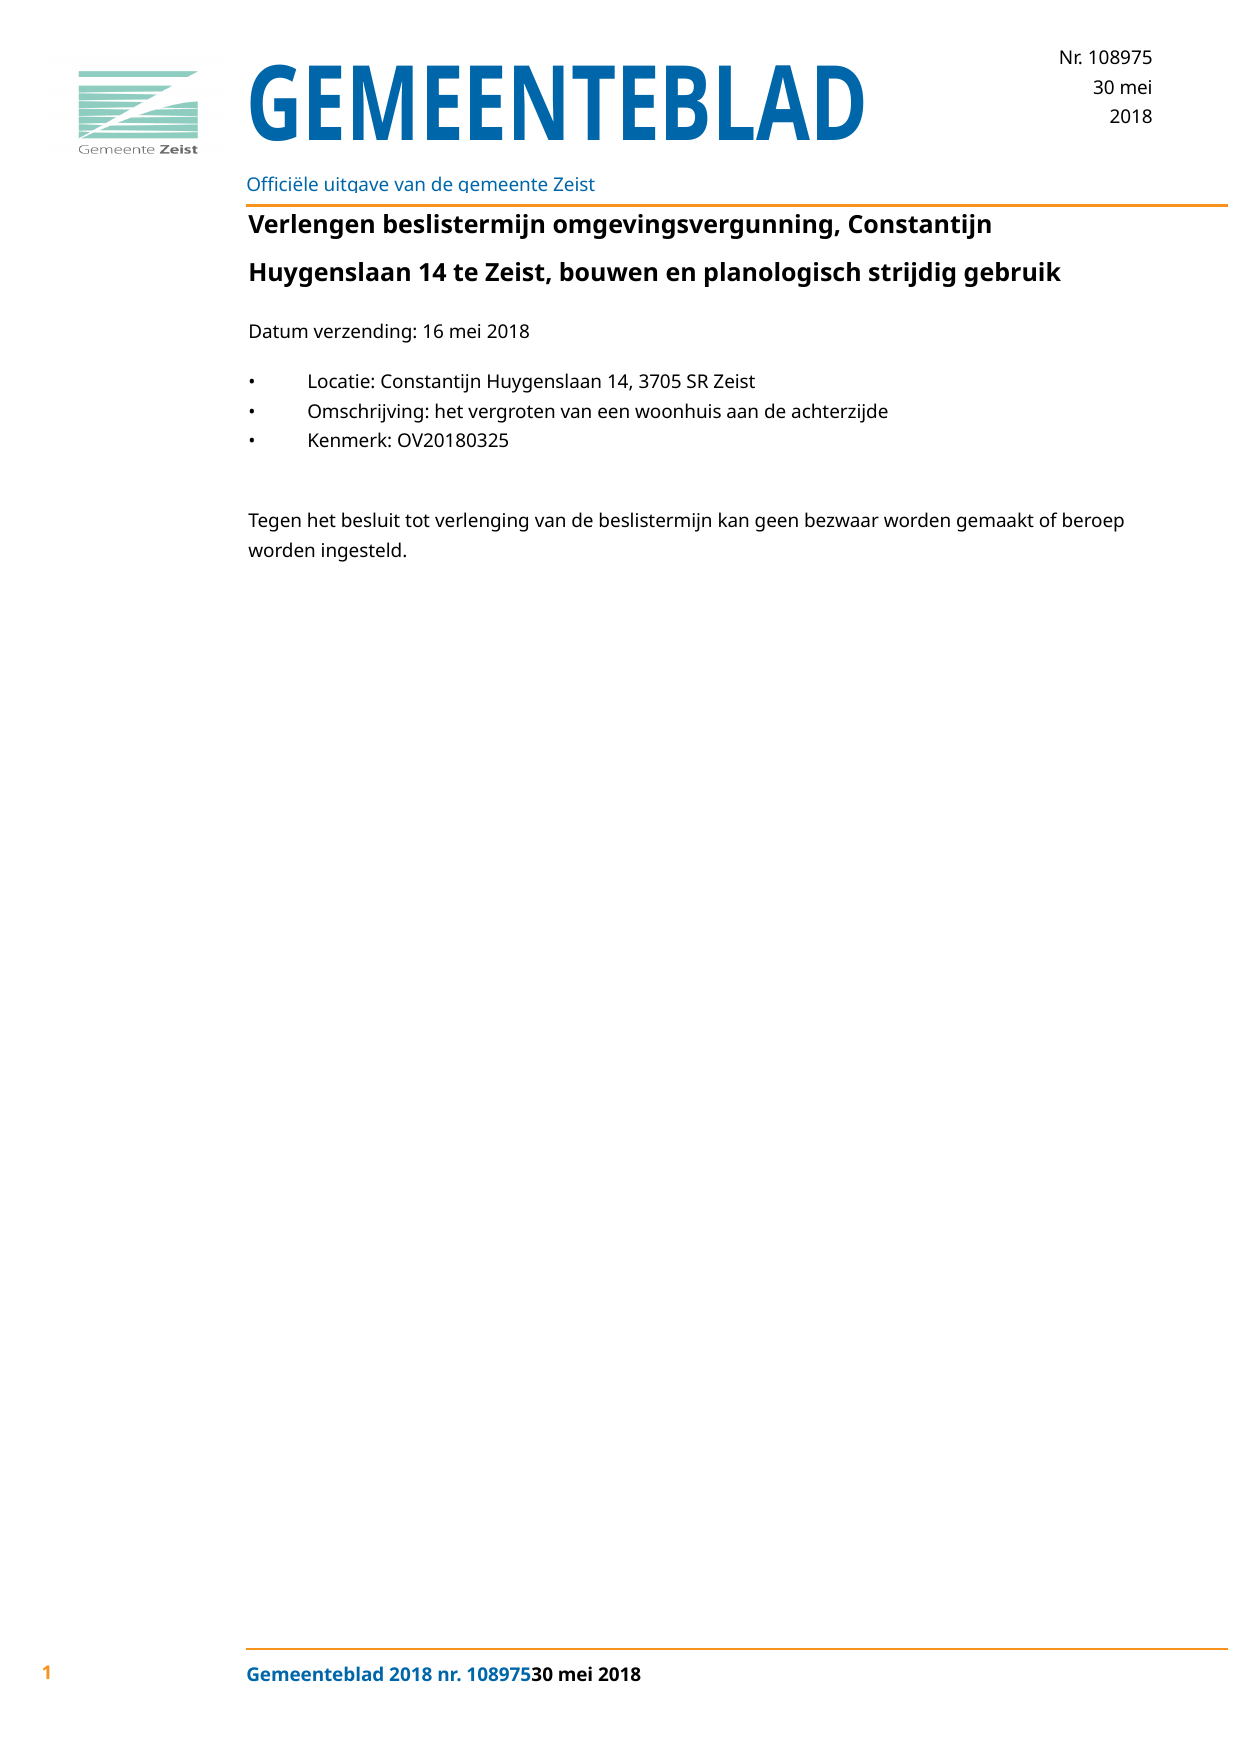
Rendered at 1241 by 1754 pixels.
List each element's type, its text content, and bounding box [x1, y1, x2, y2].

picture [41, 47, 231, 172]
list Kenmerk: OV20180325 [248, 427, 1152, 453]
text Verlengen beslistermijn omgevingsvergunning, Constantijn Huygenslaan 14 te Zeist, bouwen en planologisch strijdig gebruik [248, 207, 1152, 288]
list Locatie: Constantijn Huygenslaan 14, 3705 SR Zeist [248, 368, 1152, 394]
text Datum verzending: 16 mei 2018 [248, 318, 1152, 344]
text Tegen het besluit tot verlenging van de beslistermijn kan geen bezwaar worden gemaakt of beroep worden ingesteld. [248, 507, 1152, 563]
list Omschrijving: het vergroten van een woonhuis aan de achterzijde [248, 398, 1152, 424]
